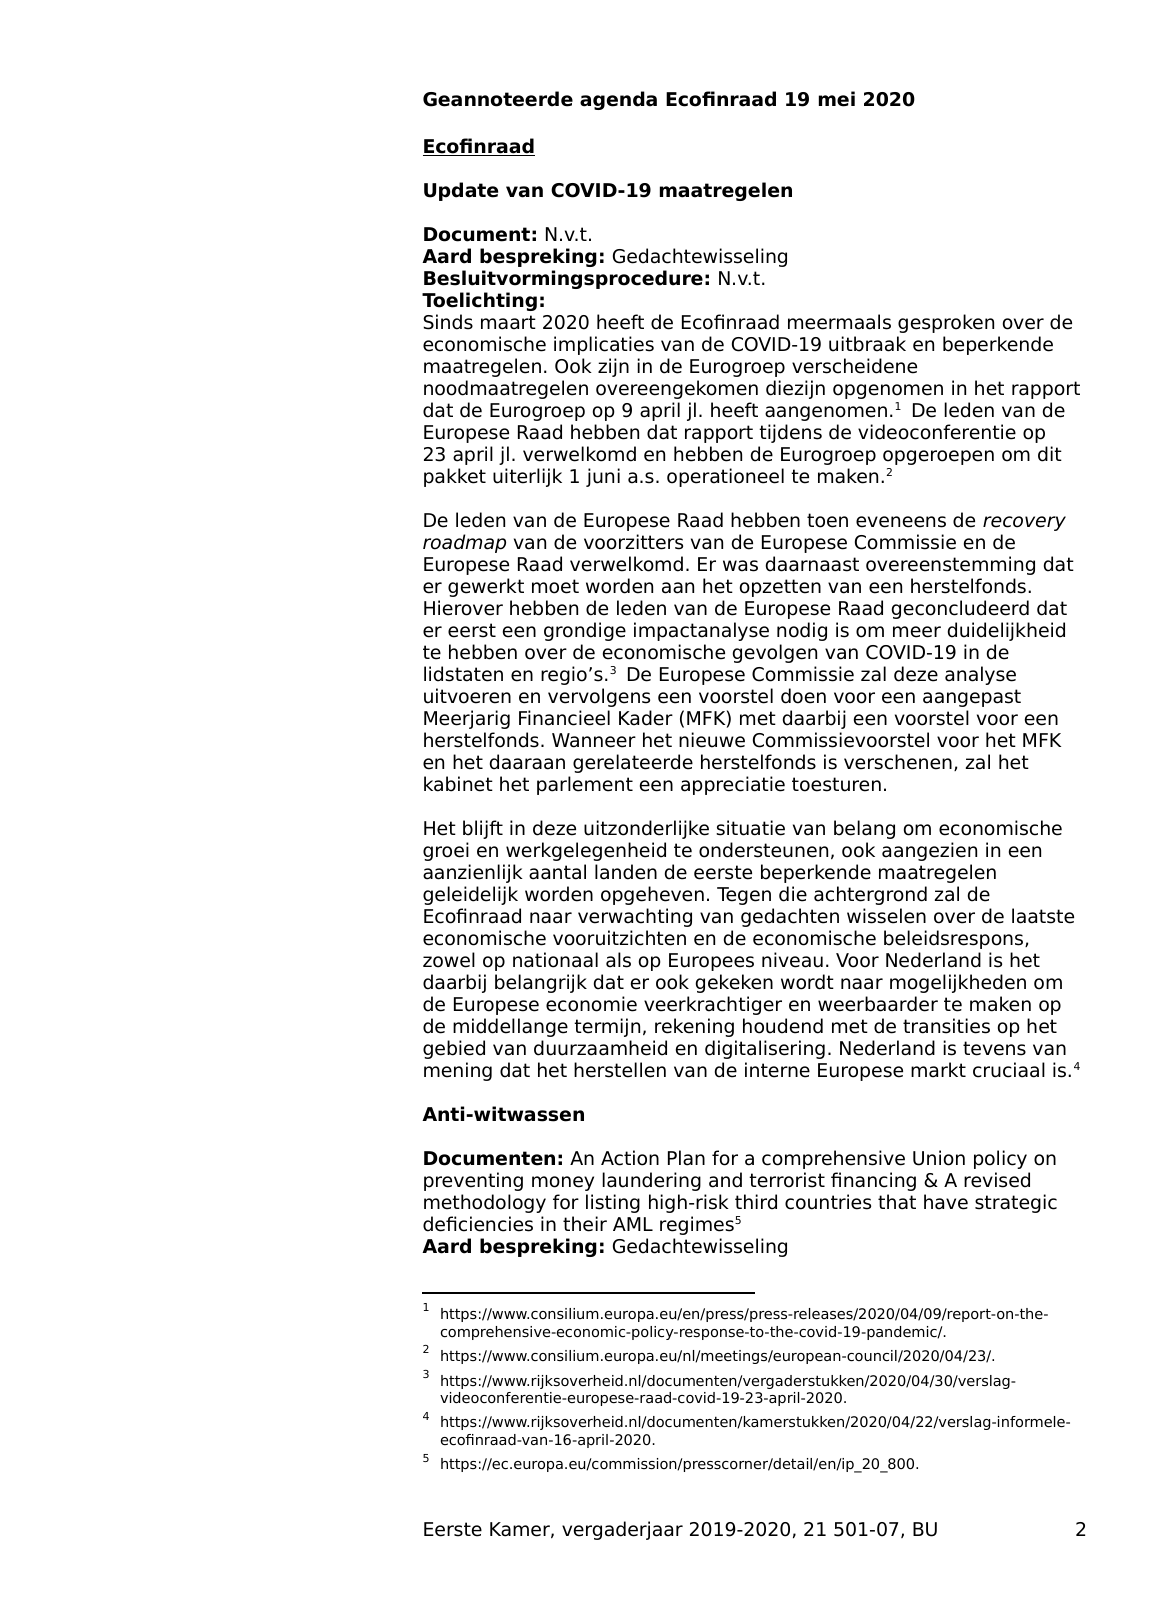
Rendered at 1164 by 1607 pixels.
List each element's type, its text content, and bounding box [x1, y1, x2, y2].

text https://ec.europa.eu/commission/presscorner/detail/en/ip_20_800. [422, 1452, 1087, 1474]
subtitle Ecofinraad [422, 136, 1087, 158]
text Aard bespreking: Gedachtewisseling [422, 246, 1087, 268]
text De leden van de Europese Raad hebben toen eveneens de recovery roadmap van de voorzitters van de Europese Commissie en de Europese Raad verwelkomd. Er was daarnaast overeenstemming dat er gewerkt moet worden aan het opzetten van een herstelfonds. Hierover hebben de leden van de Europese Raad geconcludeerd dat er eerst een grondige impactanalyse nodig is om meer duidelijkheid te hebben over de economische gevolgen van COVID-19 in de lidstaten en regio’s. De Europese Commissie zal deze analyse uitvoeren en vervolgens een voorstel doen voor een aangepast Meerjarig Financieel Kader (MFK) met daarbij een voorstel voor een herstelfonds. Wanneer het nieuwe Commissievoorstel voor het MFK en het daaraan gerelateerde herstelfonds is verschenen, zal het kabinet het parlement een appreciatie toesturen. [422, 510, 1087, 796]
text Besluitvormingsprocedure: N.v.t. [422, 268, 1087, 290]
text https://www.consilium.europa.eu/en/press/press-releases/2020/04/09/report-on-the-comprehensive-economic-policy-response-to-the-covid-19-pandemic/. [422, 1302, 1087, 1341]
text https://www.consilium.europa.eu/nl/meetings/european-council/2020/04/23/. [422, 1343, 1087, 1366]
text Aard bespreking: Gedachtewisseling [422, 1236, 1087, 1258]
text Document: N.v.t. [422, 224, 1087, 246]
subtitle Anti-witwassen [422, 1104, 1087, 1126]
text Sinds maart 2020 heeft de Ecofinraad meermaals gesproken over de economische implicaties van de COVID-19 uitbraak en beperkende maatregelen. Ook zijn in de Eurogroep verscheidene noodmaatregelen overeengekomen diezijn opgenomen in het rapport dat de Eurogroep op 9 april jl. heeft aangenomen. De leden van de Europese Raad hebben dat rapport tijdens de videoconferentie op 23 april jl. verwelkomd en hebben de Eurogroep opgeroepen om dit pakket uiterlijk 1 juni a.s. operationeel te maken. [422, 312, 1087, 488]
text Het blijft in deze uitzonderlijke situatie van belang om economische groei en werkgelegenheid te ondersteunen, ook aangezien in een aanzienlijk aantal landen de eerste beperkende maatregelen geleidelijk worden opgeheven. Tegen die achtergrond zal de Ecofinraad naar verwachting van gedachten wisselen over de laatste economische vooruitzichten en de economische beleidsrespons, zowel op nationaal als op Europees niveau. Voor Nederland is het daarbij belangrijk dat er ook gekeken wordt naar mogelijkheden om de Europese economie veerkrachtiger en weerbaarder te maken op de middellange termijn, rekening houdend met de transities op het gebied van duurzaamheid en digitalisering. Nederland is tevens van mening dat het herstellen van de interne Europese markt cruciaal is. [422, 818, 1087, 1082]
text https://www.rijksoverheid.nl/documenten/kamerstukken/2020/04/22/verslag-informele-ecofinraad-van-16-april-2020. [422, 1410, 1087, 1449]
text Documenten: An Action Plan for a comprehensive Union policy on preventing money laundering and terrorist financing & A revised methodology for listing high-risk third countries that have strategic deficiencies in their AML regimes [422, 1148, 1087, 1236]
subtitle Geannoteerde agenda Ecofinraad 19 mei 2020 [422, 89, 1087, 111]
text https://www.rijksoverheid.nl/documenten/vergaderstukken/2020/04/30/verslag-videoconferentie-europese-raad-covid-19-23-april-2020. [422, 1368, 1087, 1407]
text Toelichting: [422, 290, 1087, 312]
subtitle Update van COVID-19 maatregelen [422, 180, 1087, 202]
